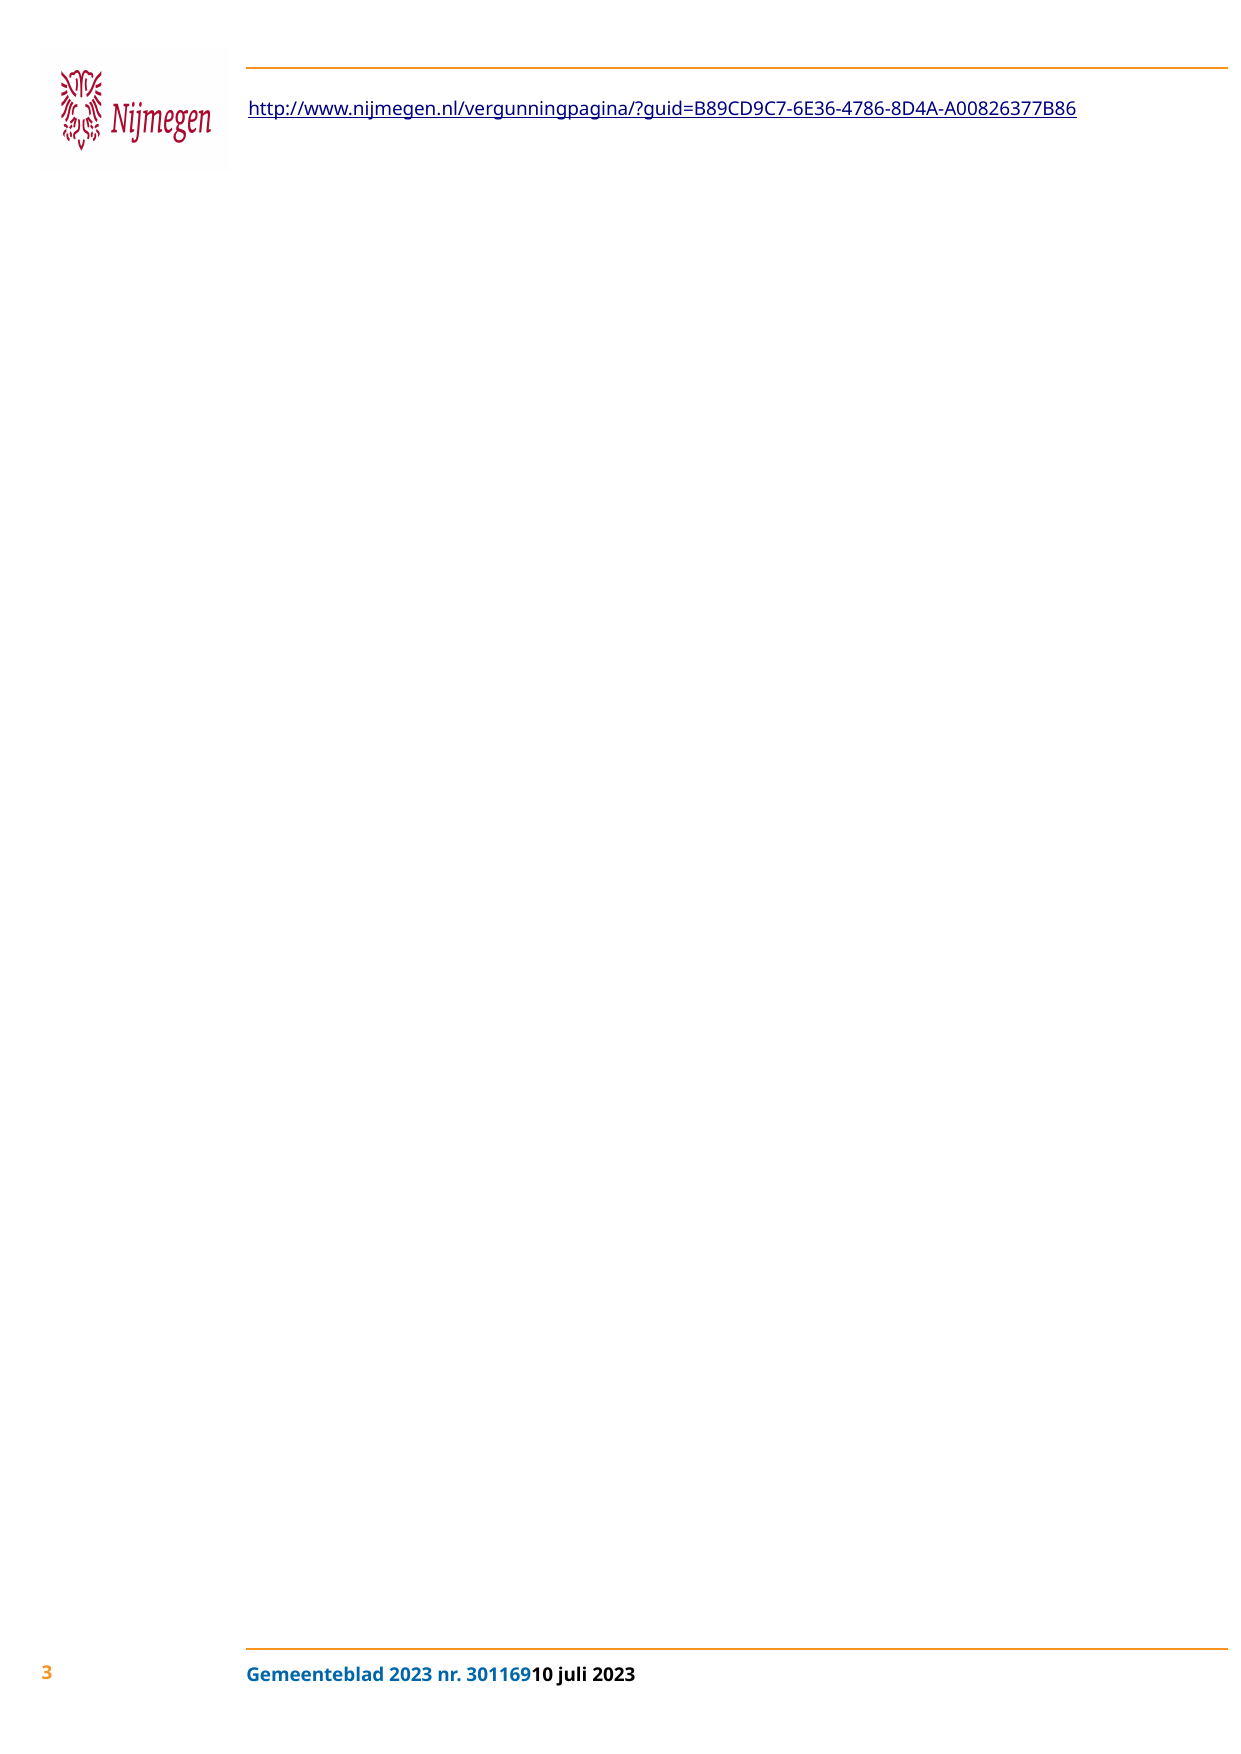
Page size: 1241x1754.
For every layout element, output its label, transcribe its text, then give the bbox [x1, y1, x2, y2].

picture [41, 47, 231, 172]
text http://www.nijmegen.nl/vergunningpagina/?guid=B89CD9C7-6E36-4786-8D4A-A00826377B86 [248, 95, 1152, 121]
